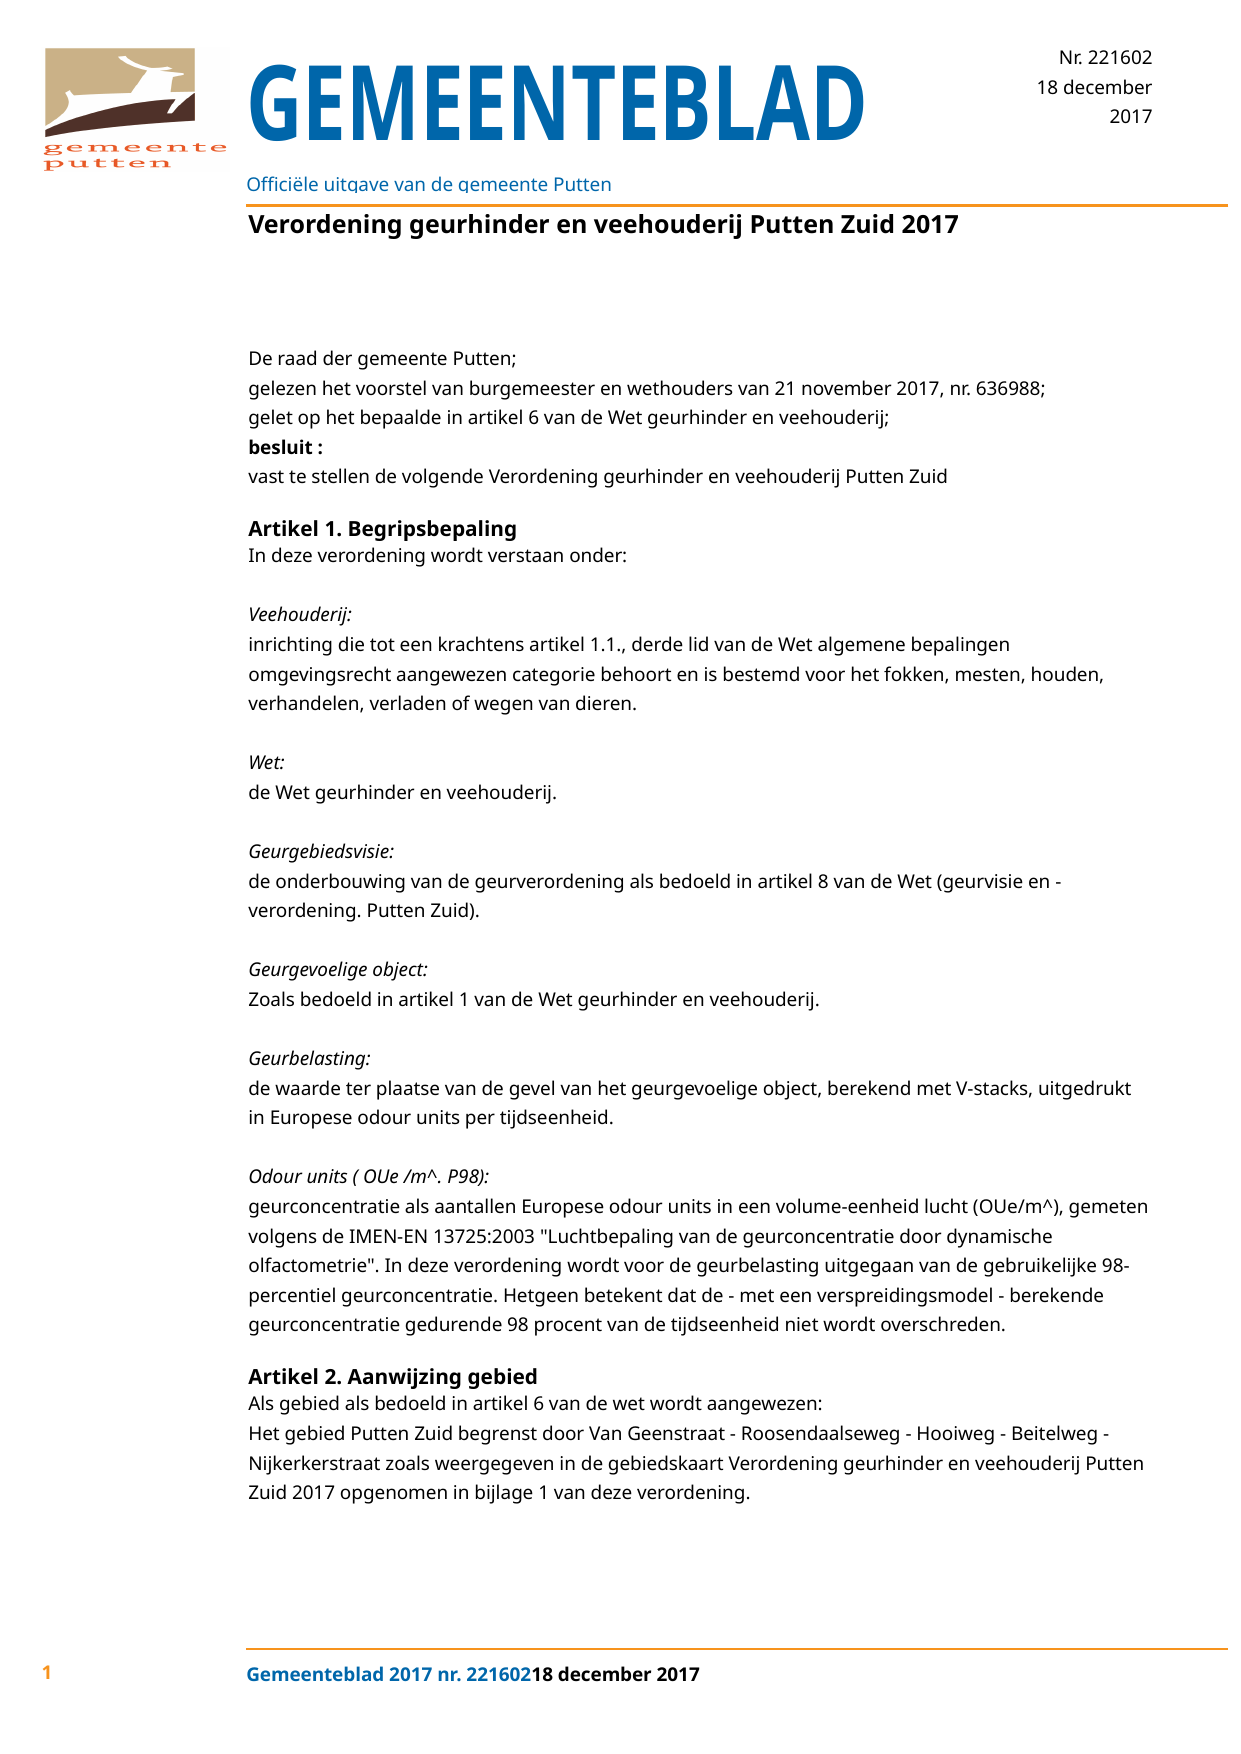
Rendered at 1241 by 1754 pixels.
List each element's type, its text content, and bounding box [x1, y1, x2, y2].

text Artikel 1. Begripsbepaling [248, 514, 1152, 542]
text Verordening geurhinder en veehouderij Putten Zuid 2017 [248, 207, 1152, 241]
text Geurgevoelige object: [248, 957, 1152, 982]
text de Wet geurhinder en veehouderij. [248, 779, 1152, 805]
text besluit : [248, 434, 1152, 460]
text geurconcentratie als aantallen Europese odour units in een volume-eenheid lucht (OUe/m^), gemeten volgens de IMEN-EN 13725:2003 "Luchtbepaling van de geurconcentratie door dynamische olfactometrie". In deze verordening wordt voor de geurbelasting uitgegaan van de gebruikelijke 98-percentiel geurconcentratie. Hetgeen betekent dat de - met een verspreidingsmodel - berekende geurconcentratie gedurende 98 procent van de tijdseenheid niet wordt overschreden. [248, 1193, 1152, 1337]
text de onderbouwing van de geurverordening als bedoeld in artikel 8 van de Wet (geurvisie en -verordening. Putten Zuid). [248, 868, 1152, 923]
text Odour units ( OUe /m^. P98): [248, 1164, 1152, 1189]
text In deze verordening wordt verstaan onder: [248, 542, 1152, 568]
picture [41, 47, 231, 172]
text Artikel 2. Aanwijzing gebied [248, 1362, 1152, 1391]
text inrichting die tot een krachtens artikel 1.1., derde lid van de Wet algemene bepalingen omgevingsrecht aangewezen categorie behoort en is bestemd voor het fokken, mesten, houden, verhandelen, verladen of wegen van dieren. [248, 631, 1152, 716]
text gelet op het bepaalde in artikel 6 van de Wet geurhinder en veehouderij; [248, 404, 1152, 430]
text Zoals bedoeld in artikel 1 van de Wet geurhinder en veehouderij. [248, 986, 1152, 1012]
text vast te stellen de volgende Verordening geurhinder en veehouderij Putten Zuid [248, 464, 1152, 489]
text Geurbelasting: [248, 1045, 1152, 1071]
text de waarde ter plaatse van de gevel van het geurgevoelige object, berekend met V-stacks, uitgedrukt in Europese odour units per tijdseenheid. [248, 1075, 1152, 1130]
text Het gebied Putten Zuid begrenst door Van Geenstraat - Roosendaalseweg - Hooiweg - Beitelweg - Nijkerkerstraat zoals weergegeven in de gebiedskaart Verordening geurhinder en veehouderij Putten Zuid 2017 opgenomen in bijlage 1 van deze verordening. [248, 1420, 1152, 1505]
text Als gebied als bedoeld in artikel 6 van de wet wordt aangewezen: [248, 1391, 1152, 1416]
text Veehouderij: [248, 602, 1152, 627]
text Geurgebiedsvisie: [248, 838, 1152, 864]
text Wet: [248, 749, 1152, 775]
text gelezen het voorstel van burgemeester en wethouders van 21 november 2017, nr. 636988; [248, 375, 1152, 401]
text De raad der gemeente Putten; [248, 345, 1152, 371]
